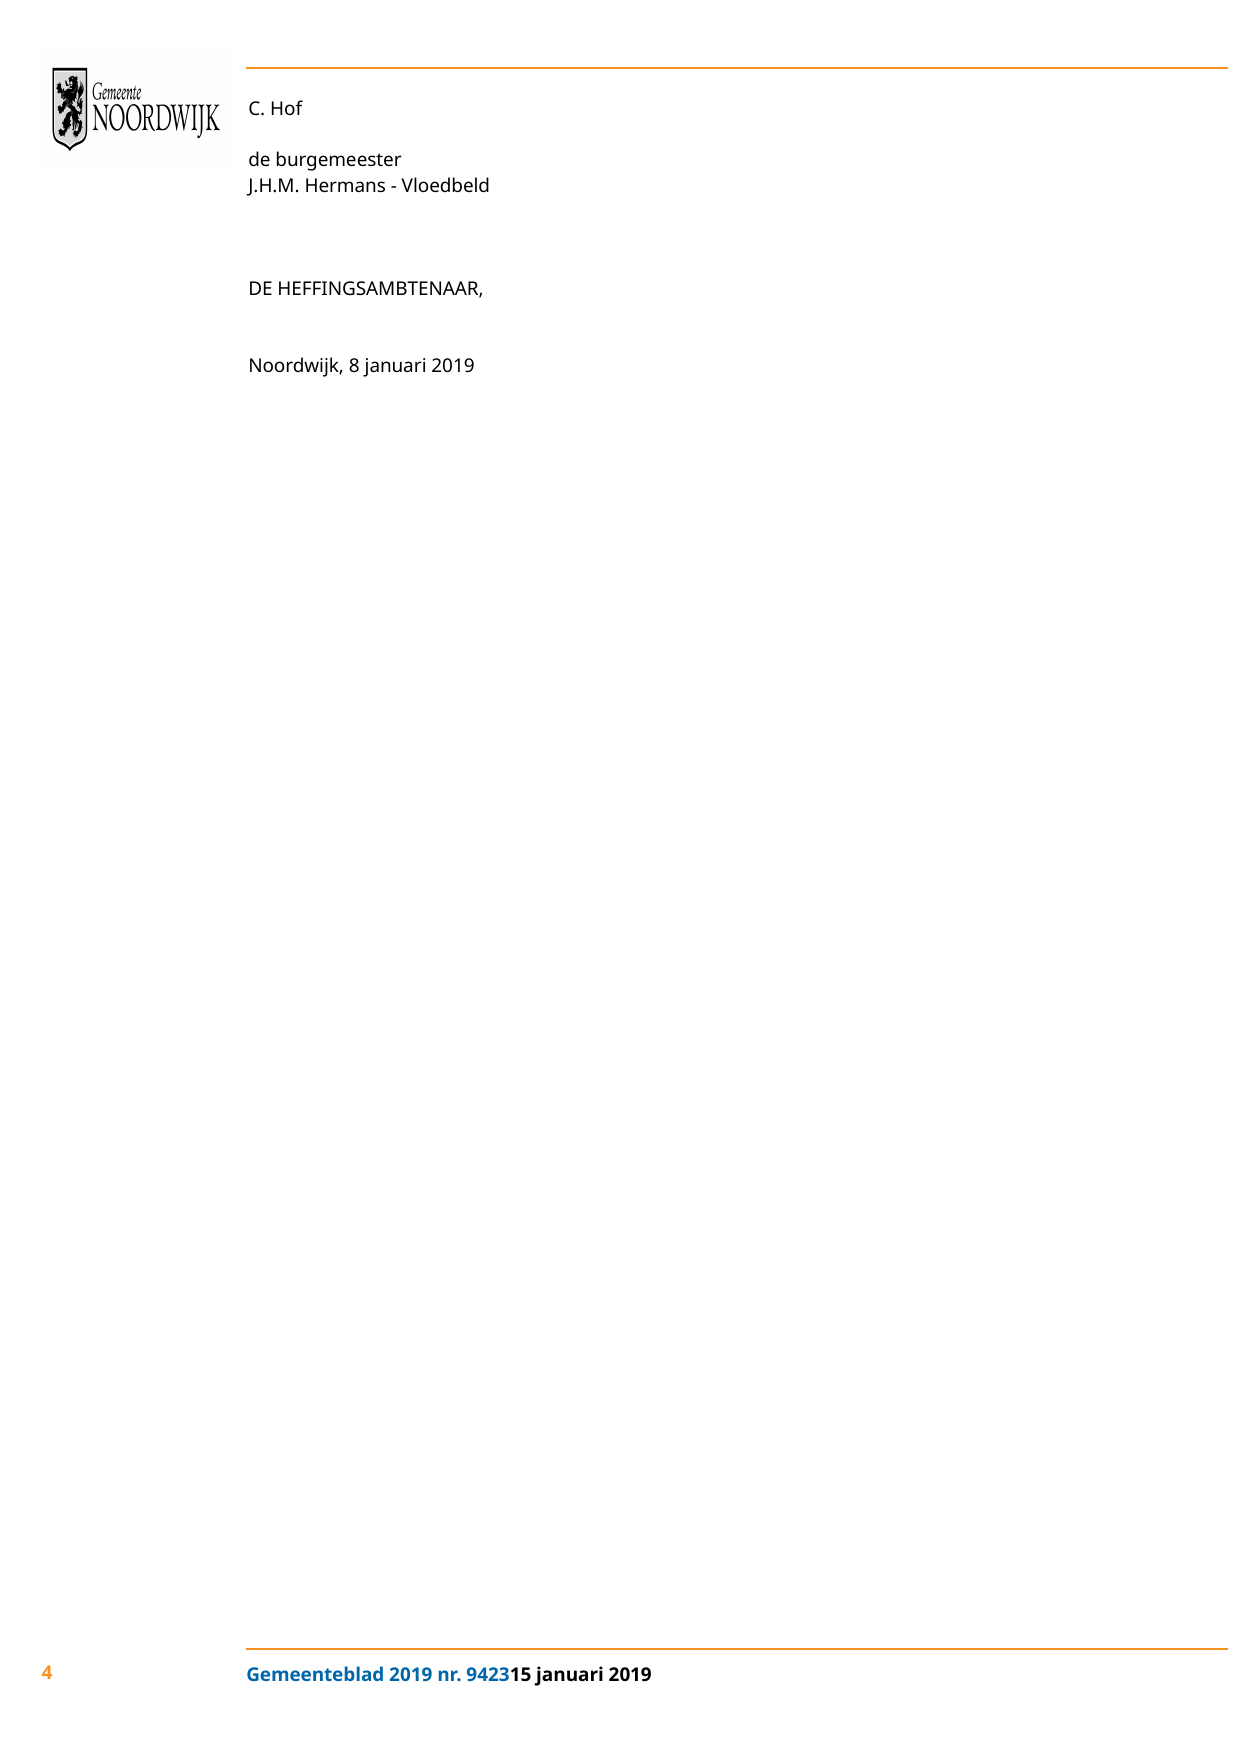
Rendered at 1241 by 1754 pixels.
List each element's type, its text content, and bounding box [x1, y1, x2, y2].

text Noordwijk, 8 januari 2019 [248, 352, 1152, 378]
text DE HEFFINGSAMBTENAAR, [248, 275, 1152, 301]
text C. Hof [248, 95, 1152, 121]
picture [41, 47, 231, 172]
text de burgemeester [248, 146, 1152, 172]
text J.H.M. Hermans - Vloedbeld [248, 172, 1152, 198]
